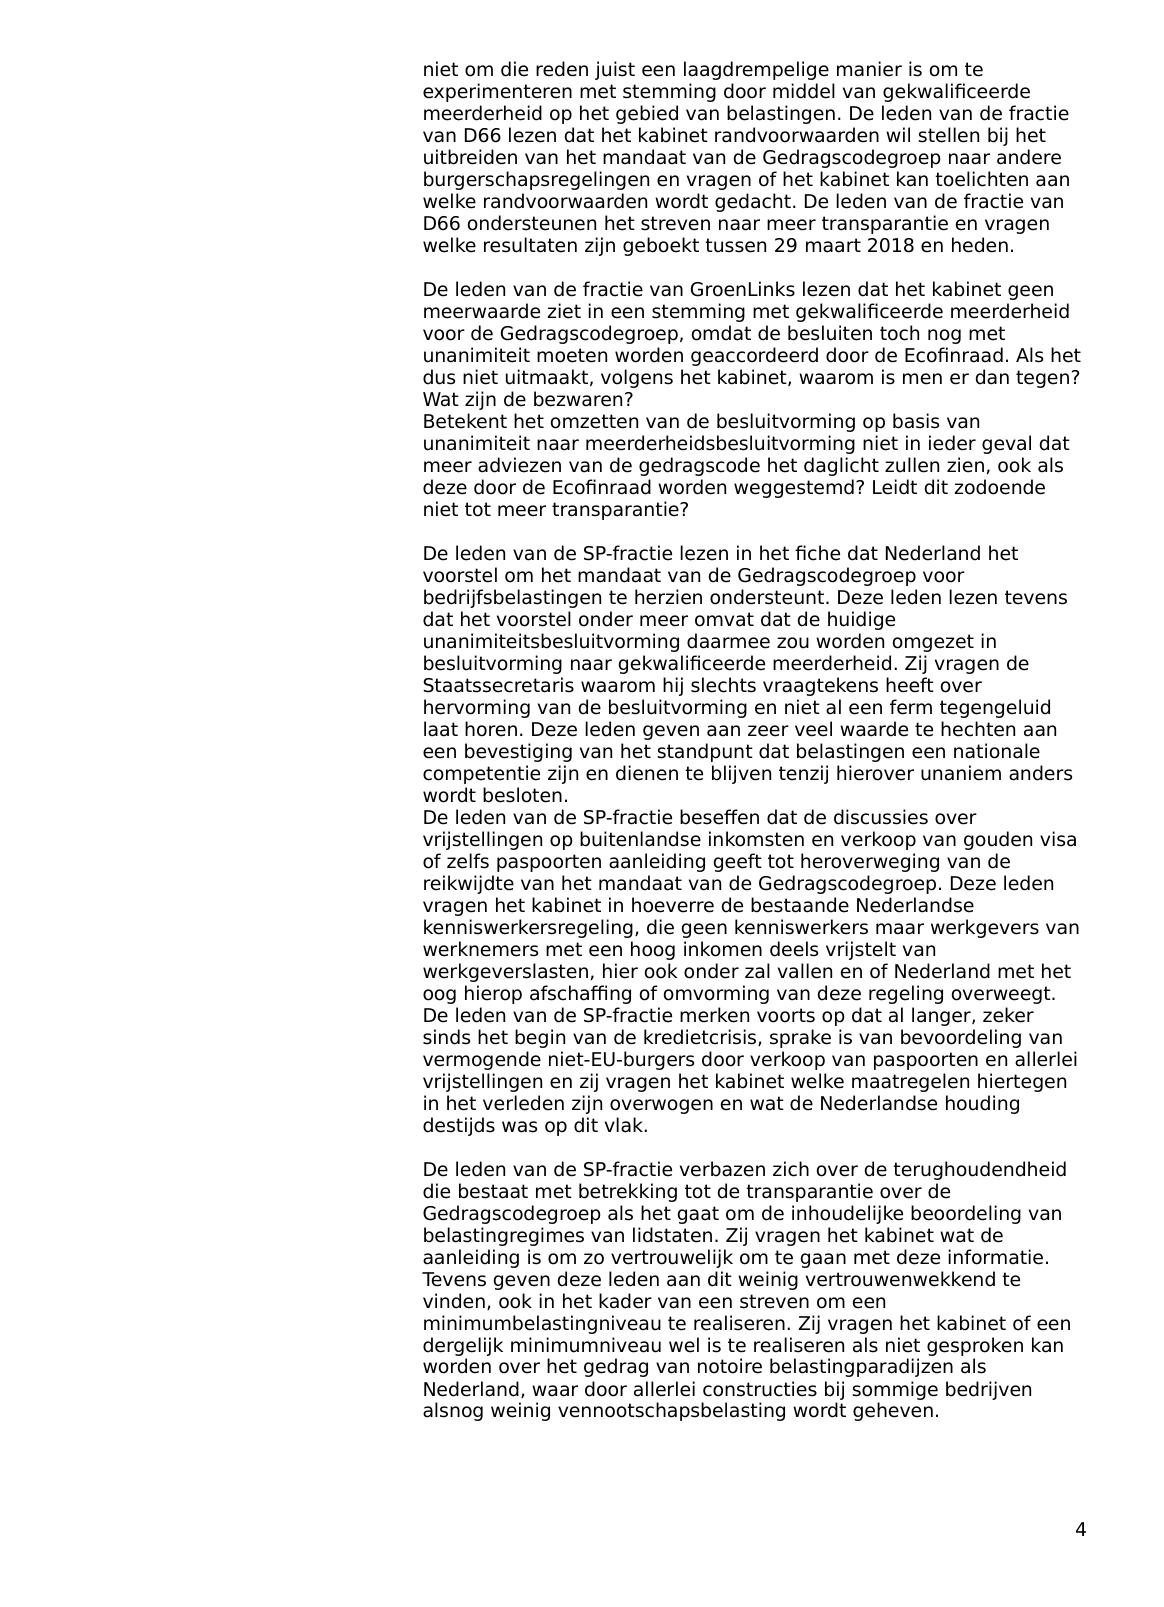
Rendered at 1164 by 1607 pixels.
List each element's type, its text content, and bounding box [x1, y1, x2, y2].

text De leden van de SP-fractie verbazen zich over de terughoudendheid die bestaat met betrekking tot de transparantie over de Gedragscodegroep als het gaat om de inhoudelijke beoordeling van belastingregimes van lidstaten. Zij vragen het kabinet wat de aanleiding is om zo vertrouwelijk om te gaan met deze informatie. Tevens geven deze leden aan dit weinig vertrouwenwekkend te vinden, ook in het kader van een streven om een minimumbelastingniveau te realiseren. Zij vragen het kabinet of een dergelijk minimumniveau wel is te realiseren als niet gesproken kan worden over het gedrag van notoire belastingparadijzen als Nederland, waar door allerlei constructies bij sommige bedrijven alsnog weinig vennootschapsbelasting wordt geheven. [422, 1159, 1087, 1422]
text De leden van de SP-fractie beseffen dat de discussies over vrijstellingen op buitenlandse inkomsten en verkoop van gouden visa of zelfs paspoorten aanleiding geeft tot heroverweging van de reikwijdte van het mandaat van de Gedragscodegroep. Deze leden vragen het kabinet in hoeverre de bestaande Nederlandse kenniswerkersregeling, die geen kenniswerkers maar werkgevers van werknemers met een hoog inkomen deels vrijstelt van werkgeverslasten, hier ook onder zal vallen en of Nederland met het oog hierop afschaffing of omvorming van deze regeling overweegt. De leden van de SP-fractie merken voorts op dat al langer, zeker sinds het begin van de kredietcrisis, sprake is van bevoordeling van vermogende niet-EU-burgers door verkoop van paspoorten en allerlei vrijstellingen en zij vragen het kabinet welke maatregelen hiertegen in het verleden zijn overwogen en wat de Nederlandse houding destijds was op dit vlak. [422, 807, 1087, 1136]
text De leden van de SP-fractie lezen in het fiche dat Nederland het voorstel om het mandaat van de Gedragscodegroep voor bedrijfsbelastingen te herzien ondersteunt. Deze leden lezen tevens dat het voorstel onder meer omvat dat de huidige unanimiteitsbesluitvorming daarmee zou worden omgezet in besluitvorming naar gekwalificeerde meerderheid. Zij vragen de Staatssecretaris waarom hij slechts vraagtekens heeft over hervorming van de besluitvorming en niet al een ferm tegengeluid laat horen. Deze leden geven aan zeer veel waarde te hechten aan een bevestiging van het standpunt dat belastingen een nationale competentie zijn en dienen te blijven tenzij hierover unaniem anders wordt besloten. [422, 543, 1087, 807]
text niet om die reden juist een laagdrempelige manier is om te experimenteren met stemming door middel van gekwalificeerde meerderheid op het gebied van belastingen. De leden van de fractie van D66 lezen dat het kabinet randvoorwaarden wil stellen bij het uitbreiden van het mandaat van de Gedragscodegroep naar andere burgerschapsregelingen en vragen of het kabinet kan toelichten aan welke randvoorwaarden wordt gedacht. De leden van de fractie van D66 ondersteunen het streven naar meer transparantie en vragen welke resultaten zijn geboekt tussen 29 maart 2018 en heden. [422, 59, 1087, 257]
text De leden van de fractie van GroenLinks lezen dat het kabinet geen meerwaarde ziet in een stemming met gekwalificeerde meerderheid voor de Gedragscodegroep, omdat de besluiten toch nog met unanimiteit moeten worden geaccordeerd door de Ecofinraad. Als het dus niet uitmaakt, volgens het kabinet, waarom is men er dan tegen? Wat zijn de bezwaren? [422, 279, 1087, 411]
text Betekent het omzetten van de besluitvorming op basis van unanimiteit naar meerderheidsbesluitvorming niet in ieder geval dat meer adviezen van de gedragscode het daglicht zullen zien, ook als deze door de Ecofinraad worden weggestemd? Leidt dit zodoende niet tot meer transparantie? [422, 411, 1087, 521]
